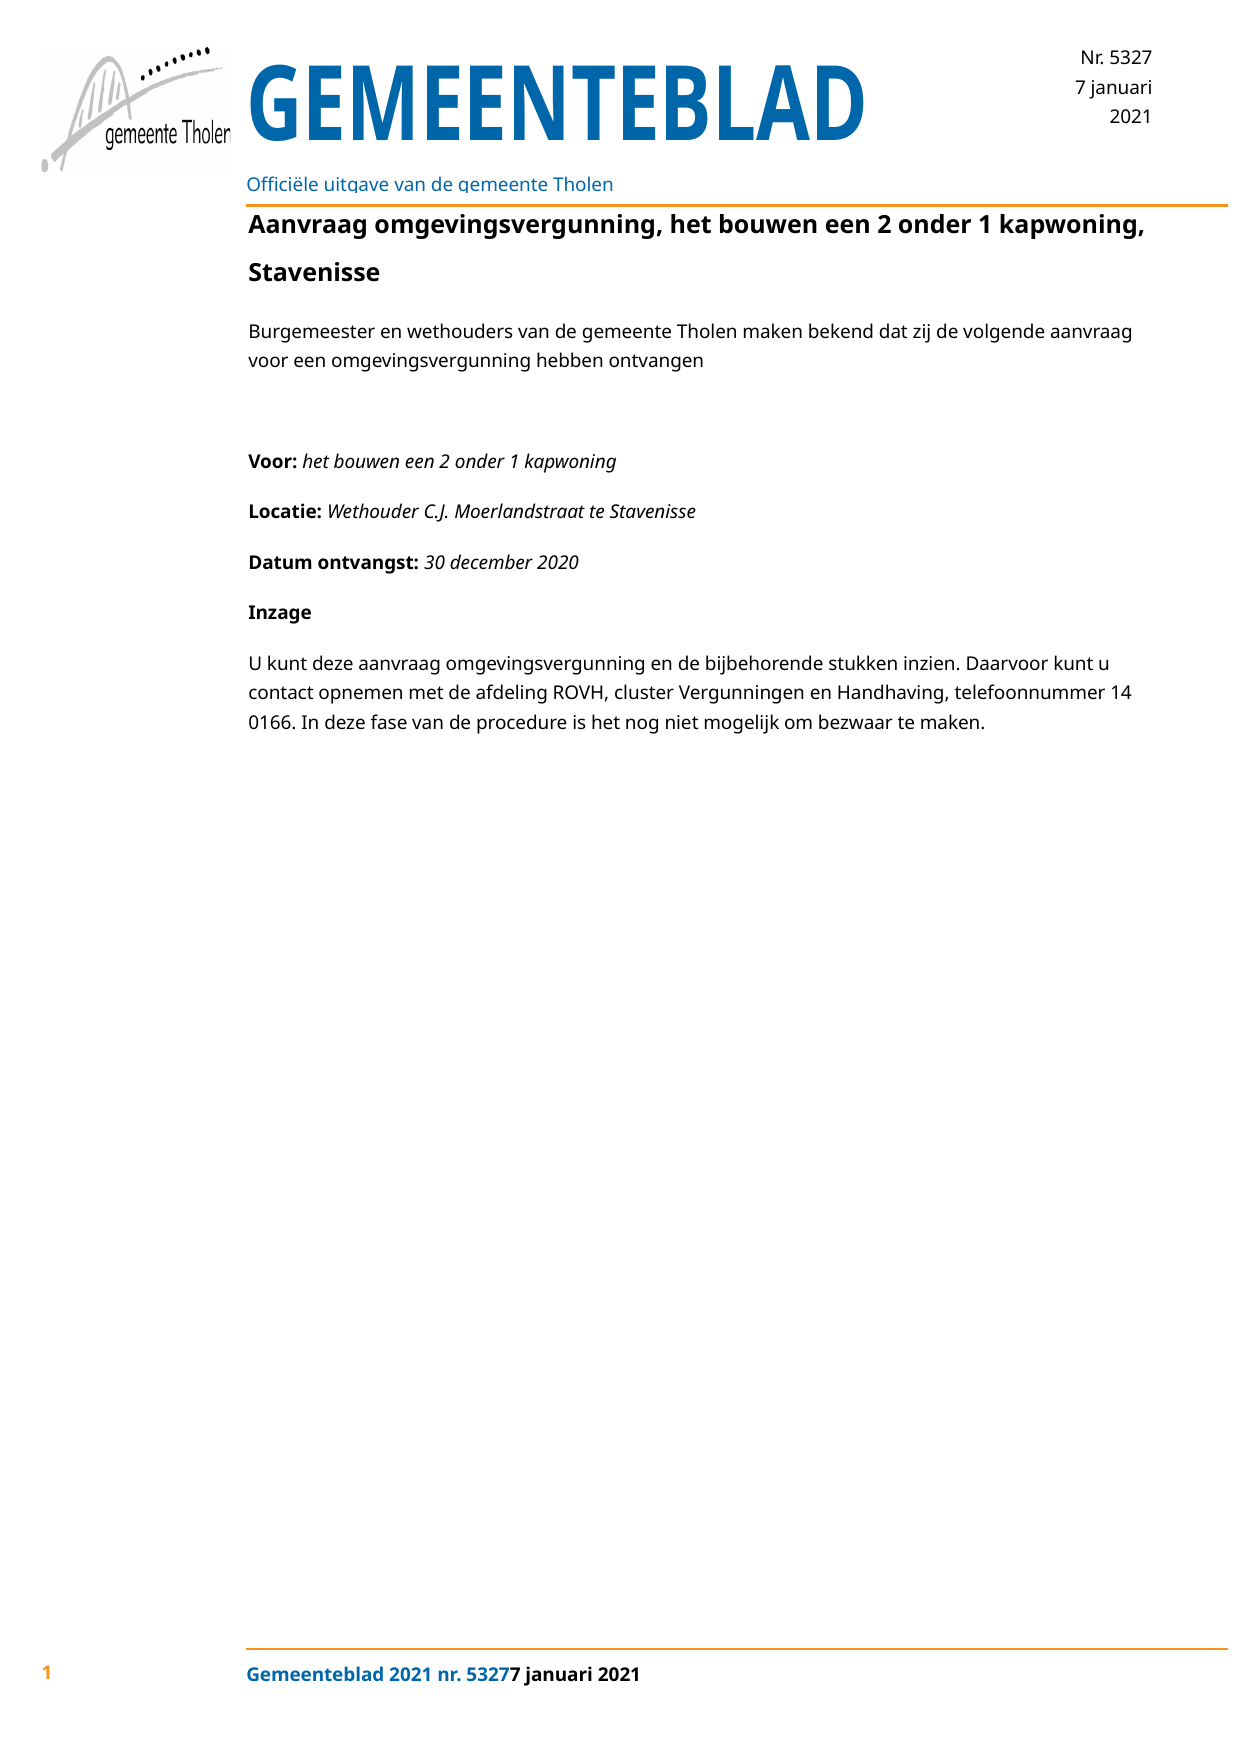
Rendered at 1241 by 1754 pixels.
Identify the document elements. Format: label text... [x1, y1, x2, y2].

picture [41, 47, 231, 172]
text Locatie: Wethouder C.J. Moerlandstraat te Stavenisse [248, 499, 1152, 524]
text Datum ontvangst: 30 december 2020 [248, 549, 1152, 575]
text U kunt deze aanvraag omgevingsvergunning en de bijbehorende stukken inzien. Daarvoor kunt u contact opnemen met de afdeling ROVH, cluster Vergunningen en Handhaving, telefoonnummer 14 0166. In deze fase van de procedure is het nog niet mogelijk om bezwaar te maken. [248, 650, 1152, 735]
text Burgemeester en wethouders van de gemeente Tholen maken bekend dat zij de volgende aanvraag voor een omgevingsvergunning hebben ontvangen [248, 318, 1152, 373]
text Inzage [248, 599, 1152, 625]
text Aanvraag omgevingsvergunning, het bouwen een 2 onder 1 kapwoning, Stavenisse [248, 207, 1152, 288]
text Voor: het bouwen een 2 onder 1 kapwoning [248, 448, 1152, 474]
